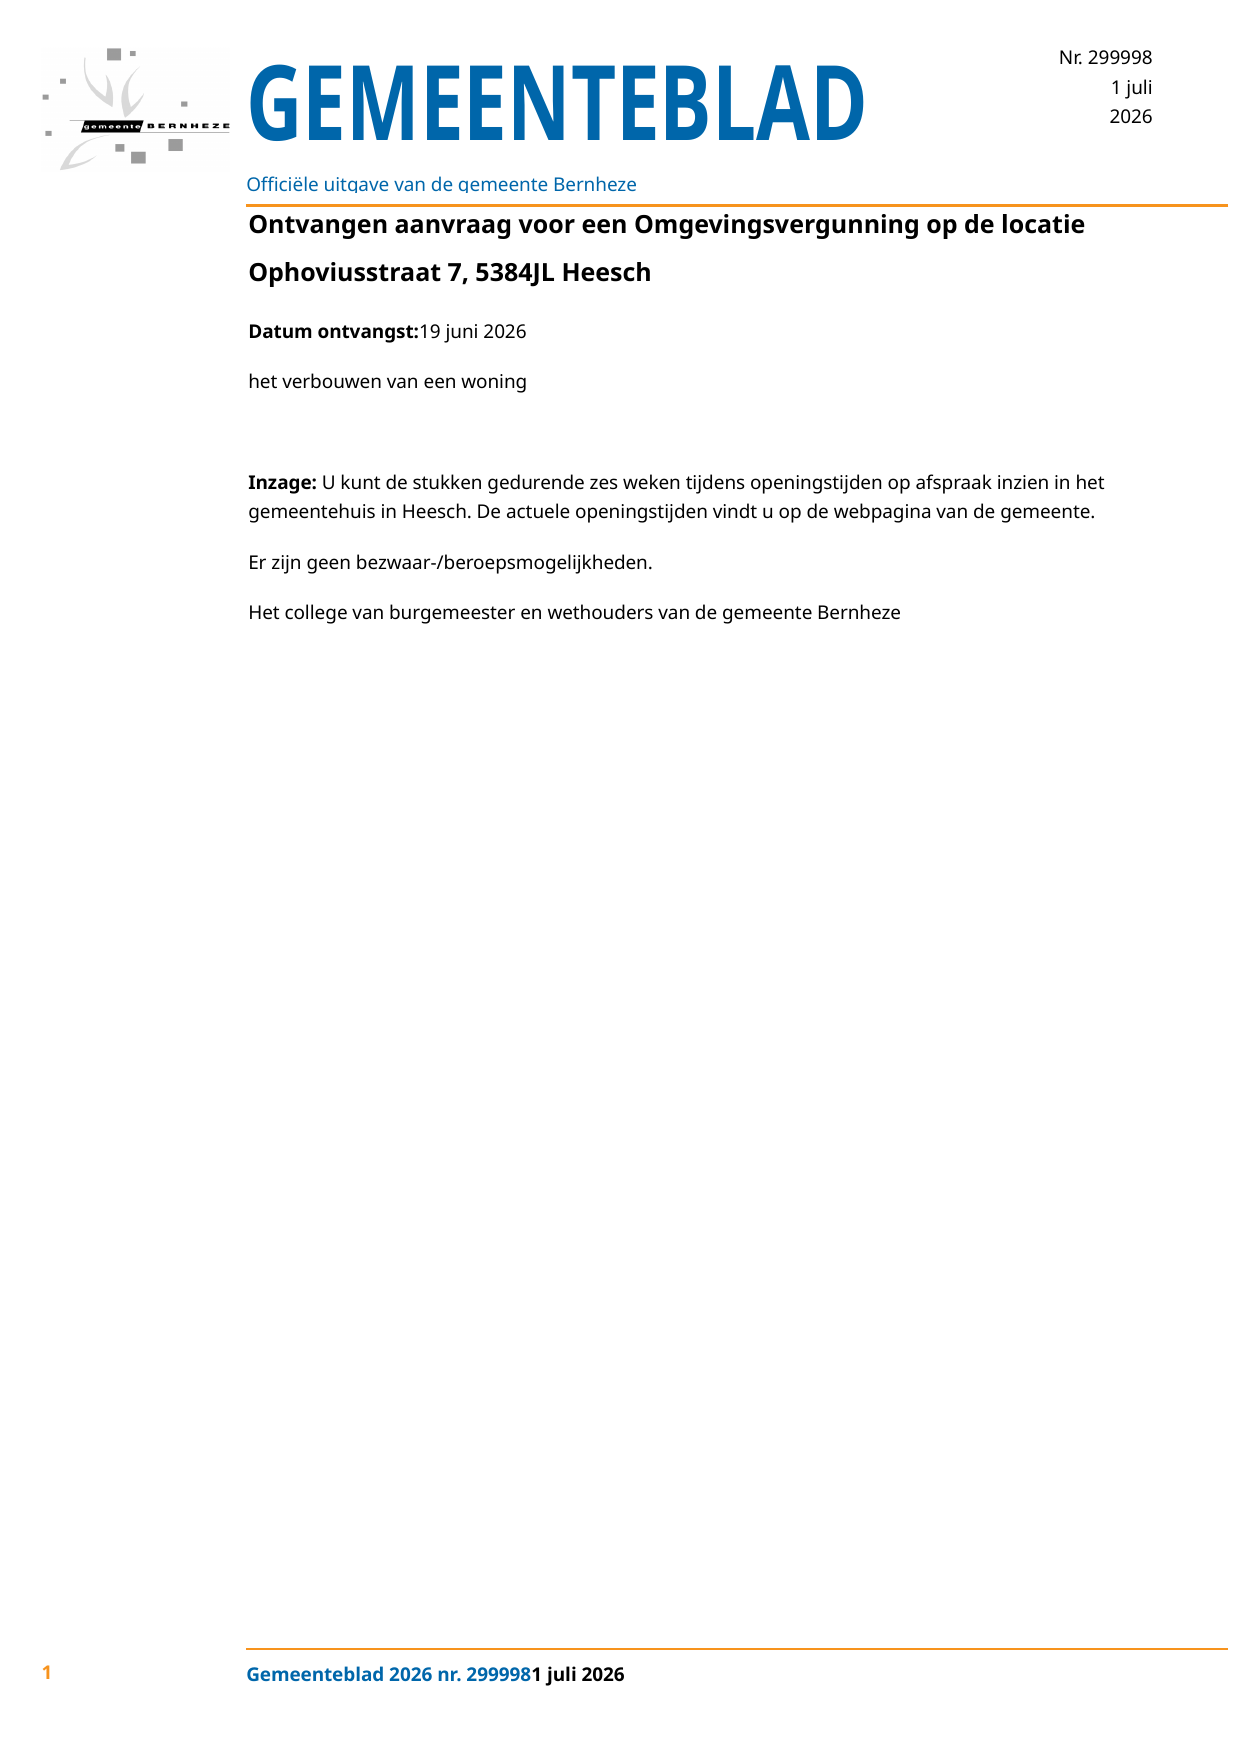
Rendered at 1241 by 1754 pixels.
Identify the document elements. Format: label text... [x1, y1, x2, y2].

picture [41, 47, 231, 172]
text Ontvangen aanvraag voor een Omgevingsvergunning op de locatie Ophoviusstraat 7, 5384JL Heesch [248, 207, 1152, 288]
text Inzage: U kunt de stukken gedurende zes weken tijdens openingstijden op afspraak inzien in het gemeentehuis in Heesch. De actuele openingstijden vindt u op de webpagina van de gemeente. [248, 469, 1152, 524]
text het verbouwen van een woning [248, 368, 1152, 394]
text Het college van burgemeester en wethouders van de gemeente Bernheze [248, 599, 1152, 625]
text Er zijn geen bezwaar-/beroepsmogelijkheden. [248, 549, 1152, 575]
text Datum ontvangst:19 juni 2026 [248, 318, 1152, 344]
